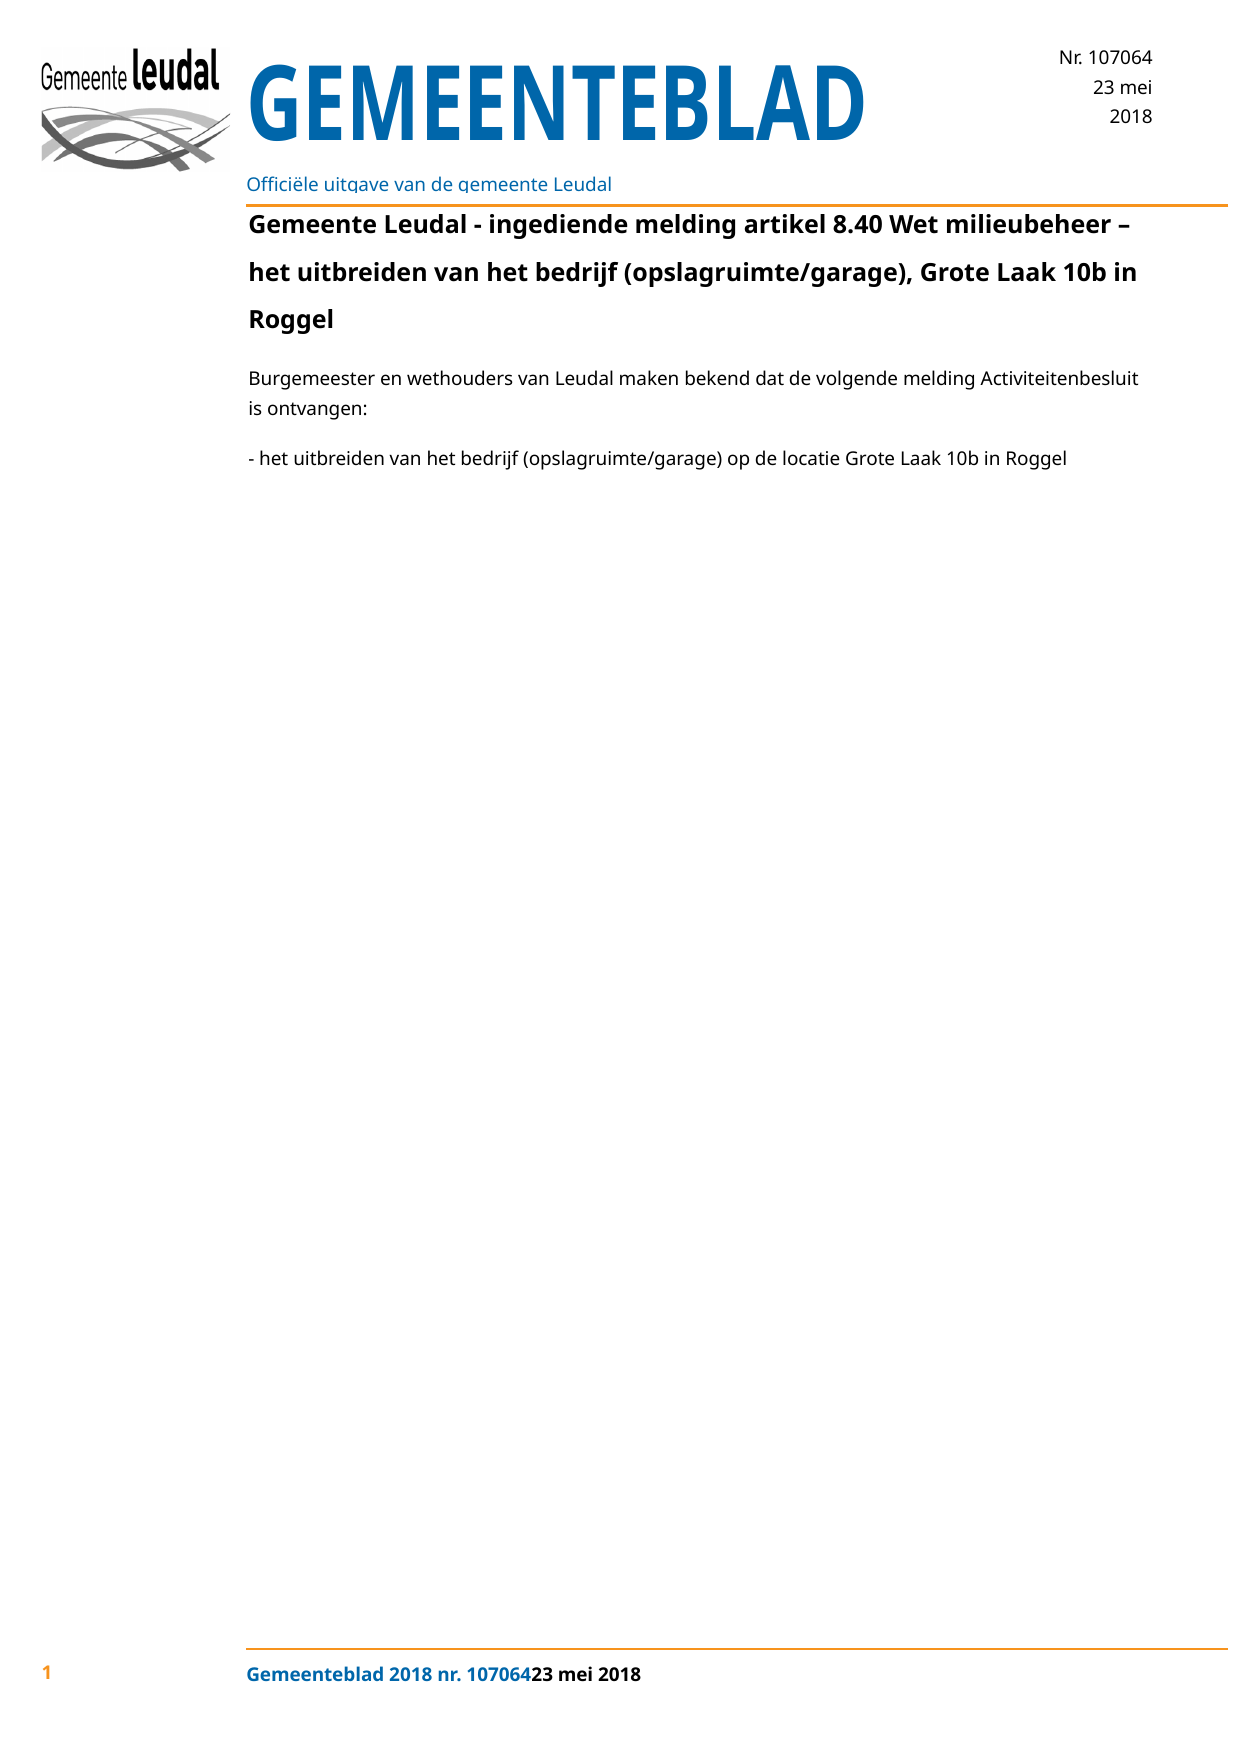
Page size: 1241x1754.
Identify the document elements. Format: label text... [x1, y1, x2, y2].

text Gemeente Leudal - ingediende melding artikel 8.40 Wet milieubeheer – het uitbreiden van het bedrijf (opslagruimte/garage), Grote Laak 10b in Roggel [248, 207, 1152, 336]
text Burgemeester en wethouders van Leudal maken bekend dat de volgende melding Activiteitenbesluit is ontvangen: [248, 366, 1152, 421]
picture [41, 47, 231, 172]
text - het uitbreiden van het bedrijf (opslagruimte/garage) op de locatie Grote Laak 10b in Roggel [248, 446, 1152, 471]
